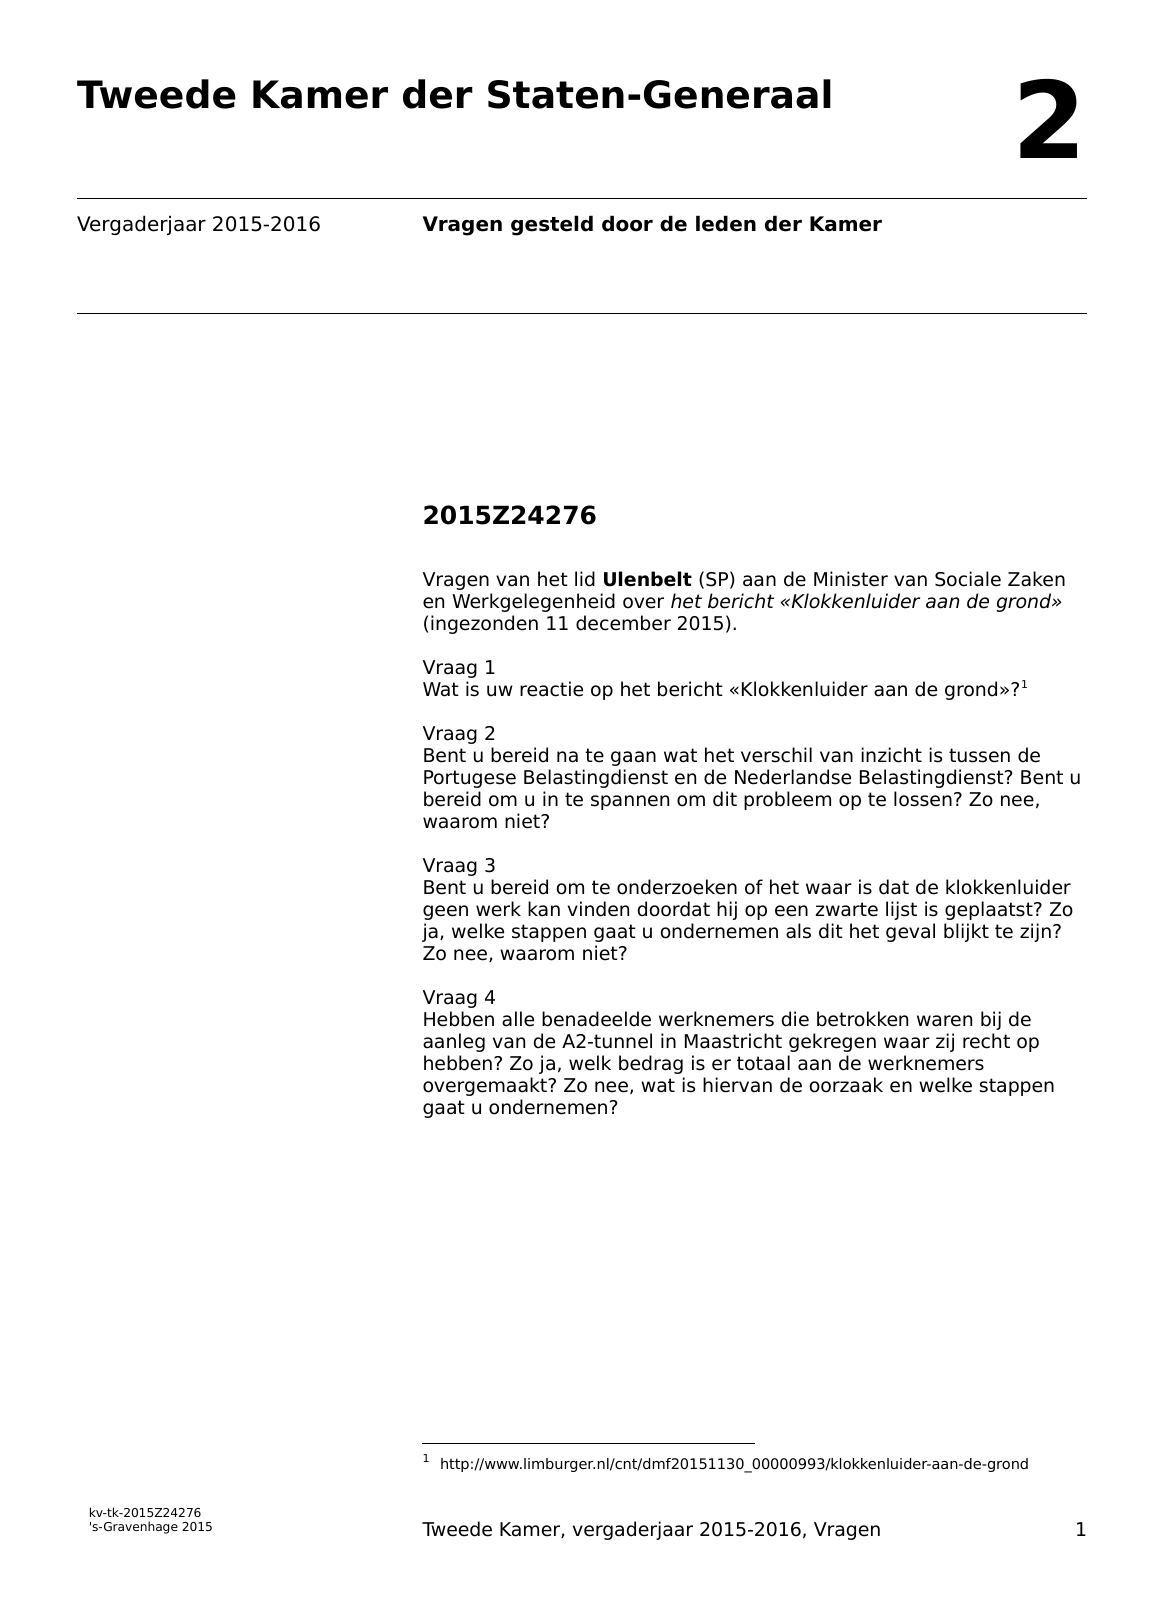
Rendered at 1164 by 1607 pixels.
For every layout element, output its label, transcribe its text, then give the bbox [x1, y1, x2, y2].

text 2015Z24276 [422, 501, 1087, 531]
text 's-Gravenhage 2015 [88, 1520, 323, 1534]
text Wat is uw reactie op het bericht «Klokkenluider aan de grond»? [422, 679, 1087, 701]
text Vraag 2 [422, 723, 1087, 745]
table_cell Vergaderjaar 2015-2016 [77, 199, 422, 313]
text Hebben alle benadeelde werknemers die betrokken waren bij de aanleg van de A2-tunnel in Maastricht gekregen waar zij recht op hebben? Zo ja, welk bedrag is er totaal aan de werknemers overgemaakt? Zo nee, wat is hiervan de oorzaak en welke stappen gaat u ondernemen? [422, 1009, 1087, 1119]
table_cell Vragen gesteld door de leden der Kamer [422, 199, 1087, 313]
text Bent u bereid om te onderzoeken of het waar is dat de klokkenluider geen werk kan vinden doordat hij op een zwarte lijst is geplaatst? Zo ja, welke stappen gaat u ondernemen als dit het geval blijkt te zijn? Zo nee, waarom niet? [422, 877, 1087, 965]
text Bent u bereid na te gaan wat het verschil van inzicht is tussen de Portugese Belastingdienst en de Nederlandse Belastingdienst? Bent u bereid om u in te spannen om dit probleem op te lossen? Zo nee, waarom niet? [422, 745, 1087, 833]
table_header 2 [886, 59, 1087, 198]
text Vraag 1 [422, 657, 1087, 679]
table_header Tweede Kamer der Staten-Generaal [77, 59, 886, 198]
text http://www.limburger.nl/cnt/dmf20151130_00000993/klokkenluider-aan-de-grond [422, 1452, 1087, 1474]
text Vraag 4 [422, 987, 1087, 1009]
text Vraag 3 [422, 855, 1087, 877]
text Vragen van het lid Ulenbelt (SP) aan de Minister van Sociale Zaken en Werkgelegenheid over het bericht «Klokkenluider aan de grond» (ingezonden 11 december 2015). [422, 569, 1087, 635]
text kv-tk-2015Z24276 [88, 1506, 323, 1520]
